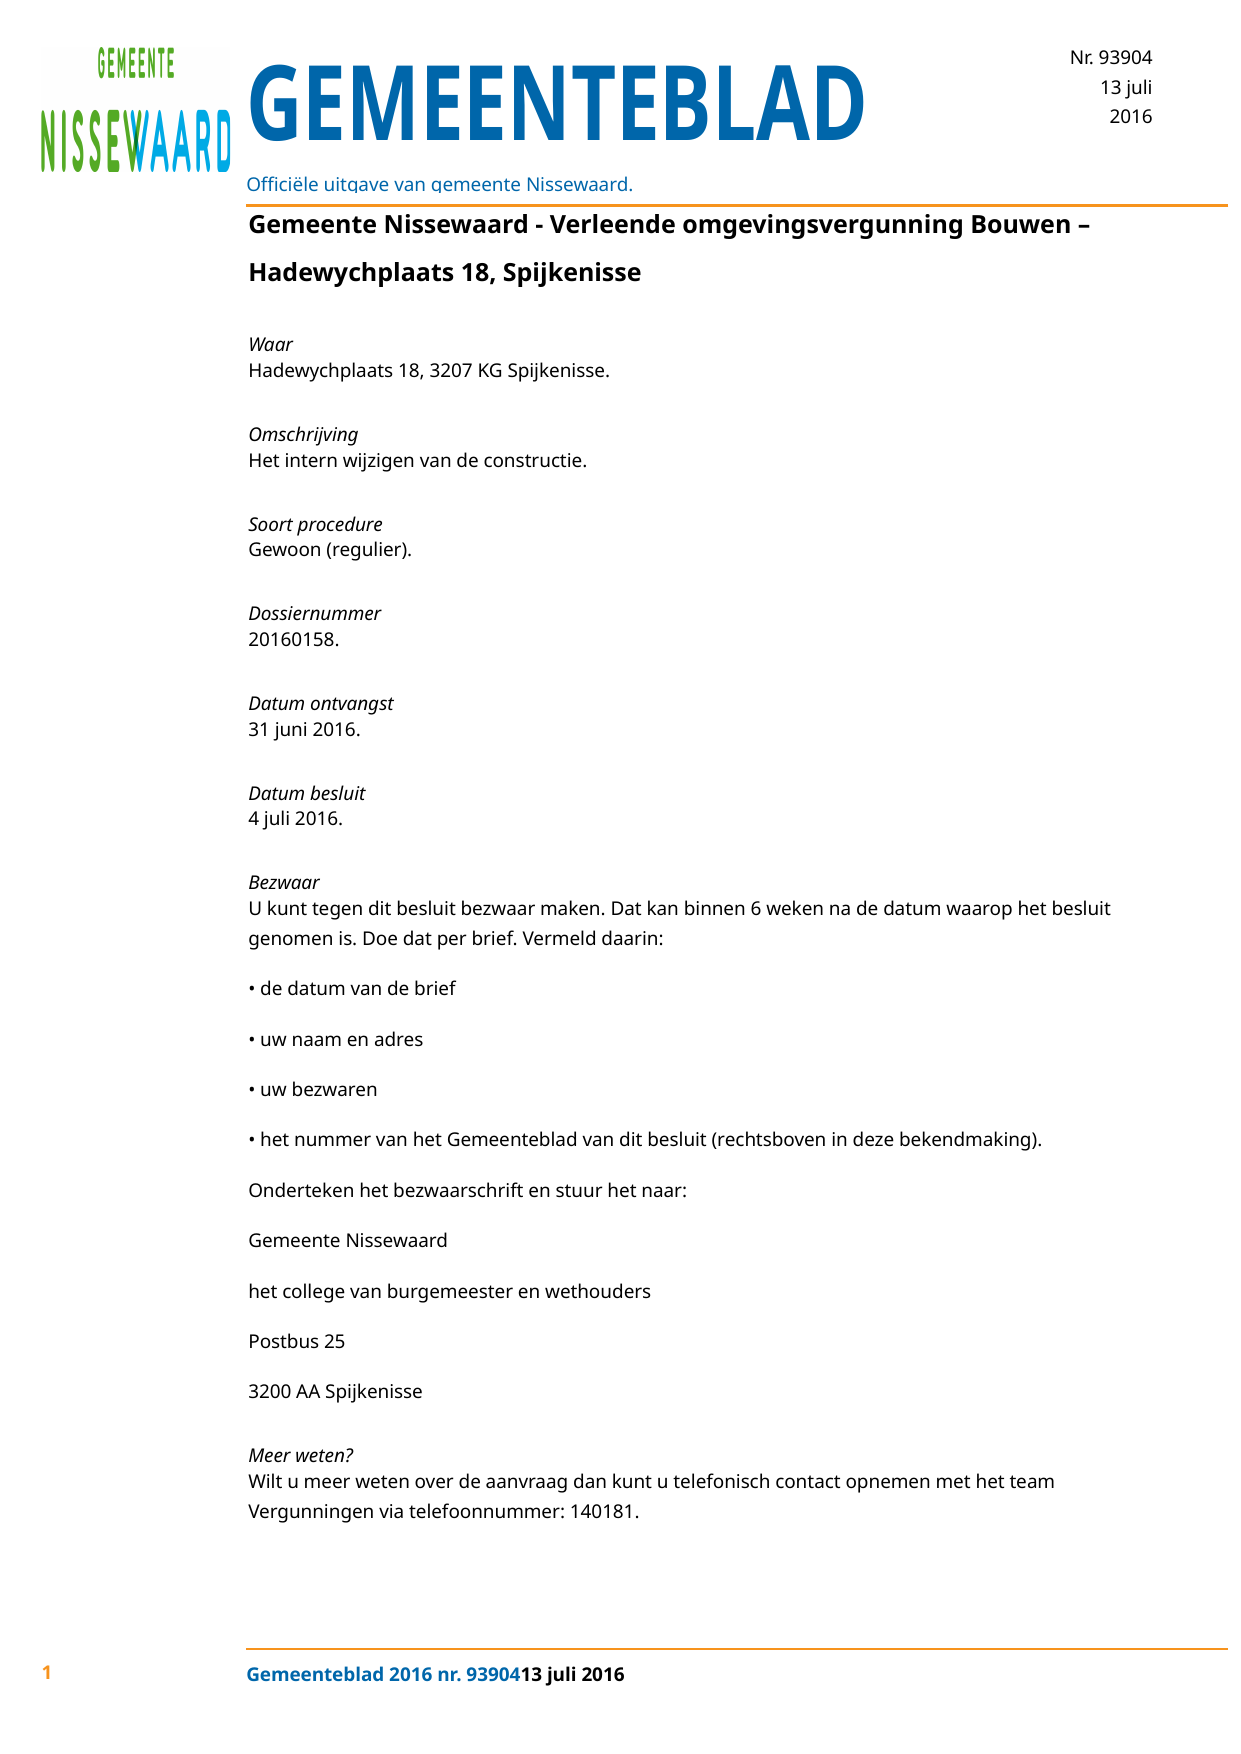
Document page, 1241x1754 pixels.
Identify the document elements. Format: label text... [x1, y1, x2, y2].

text 3200 AA Spijkenisse [248, 1379, 1152, 1404]
text 20160158. [248, 626, 1152, 652]
text U kunt tegen dit besluit bezwaar maken. Dat kan binnen 6 weken na de datum waarop het besluit genomen is. Doe dat per brief. Vermeld daarin: [248, 895, 1152, 951]
picture [154, 157, 165, 172]
picture [41, 47, 231, 172]
text Soort procedure [248, 511, 1152, 537]
text • uw naam en adres [248, 1026, 1152, 1051]
text Waar [248, 331, 1152, 357]
text Bezwaar [248, 869, 1152, 895]
text Omschrijving [248, 421, 1152, 447]
text Postbus 25 [248, 1328, 1152, 1354]
text Gewoon (regulier). [248, 537, 1152, 562]
text • het nummer van het Gemeenteblad van dit besluit (rechtsboven in deze bekendmaking). [248, 1127, 1152, 1152]
text Gemeente Nissewaard [248, 1227, 1152, 1253]
text • de datum van de brief [248, 975, 1152, 1001]
text Onderteken het bezwaarschrift en stuur het naar: [248, 1177, 1152, 1203]
text Dossiernummer [248, 601, 1152, 626]
text Datum ontvangst [248, 690, 1152, 716]
text Het intern wijzigen van de constructie. [248, 447, 1152, 473]
text 4 juli 2016. [248, 806, 1152, 831]
text Meer weten? [248, 1443, 1152, 1468]
picture [201, 122, 206, 138]
text • uw bezwaren [248, 1076, 1152, 1102]
picture [176, 157, 187, 172]
text Datum besluit [248, 780, 1152, 806]
text Hadewychplaats 18, 3207 KG Spijkenisse. [248, 357, 1152, 383]
text 31 juni 2016. [248, 716, 1152, 742]
text het college van burgemeester en wethouders [248, 1278, 1152, 1303]
text Wilt u meer weten over de aanvraag dan kunt u telefonisch contact opnemen met het team Vergunningen via telefoonnummer: 140181. [248, 1468, 1152, 1524]
picture [222, 122, 227, 160]
text Gemeente Nissewaard - Verleende omgevingsvergunning Bouwen – Hadewychplaats 18, Spijkenisse [248, 207, 1152, 288]
picture [200, 151, 206, 172]
